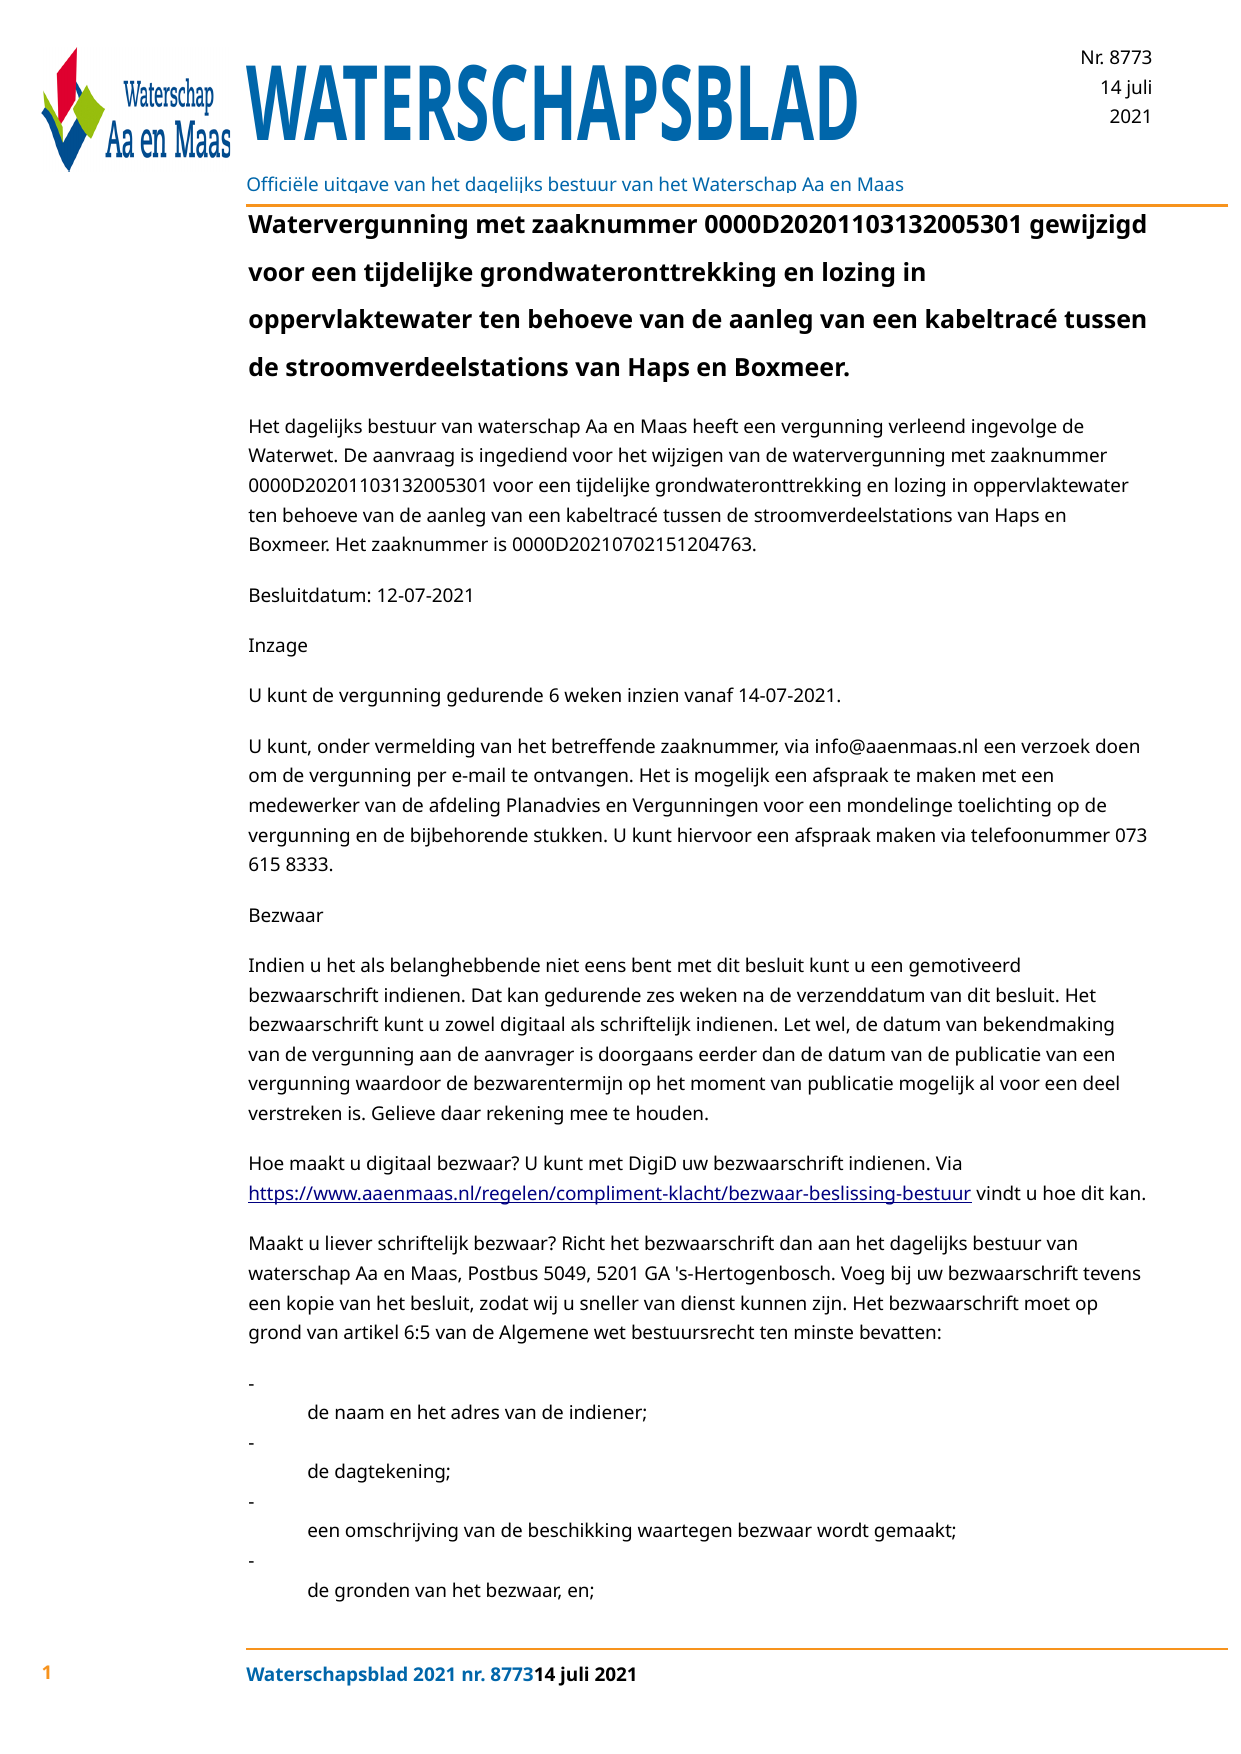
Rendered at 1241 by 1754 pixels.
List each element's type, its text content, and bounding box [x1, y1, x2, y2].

text U kunt, onder vermelding van het betreffende zaaknummer, via info@aaenmaas.nl een verzoek doen om de vergunning per e-mail te ontvangen. Het is mogelijk een afspraak te maken met een medewerker van de afdeling Planadvies en Vergunningen voor een mondelinge toelichting op de vergunning en de bijbehorende stukken. U kunt hiervoor een afspraak maken via telefoonummer 073 615 8333. [248, 733, 1152, 877]
list een omschrijving van de beschikking waartegen bezwaar wordt gemaakt; [248, 1518, 1152, 1543]
list de naam en het adres van de indiener; [248, 1399, 1152, 1425]
list de gronden van het bezwaar, en; [248, 1577, 1152, 1603]
text Het dagelijks bestuur van waterschap Aa en Maas heeft een vergunning verleend ingevolge de Waterwet. De aanvraag is ingediend voor het wijzigen van de watervergunning met zaaknummer 0000D20201103132005301 voor een tijdelijke grondwateronttrekking en lozing in oppervlaktewater ten behoeve van de aanleg van een kabeltracé tussen de stroomverdeelstations van Haps en Boxmeer. Het zaaknummer is 0000D20210702151204763. [248, 413, 1152, 557]
text Maakt u liever schriftelijk bezwaar? Richt het bezwaarschrift dan aan het dagelijks bestuur van waterschap Aa en Maas, Postbus 5049, 5201 GA 's-Hertogenbosch. Voeg bij uw bezwaarschrift tevens een kopie van het besluit, zodat wij u sneller van dienst kunnen zijn. Het bezwaarschrift moet op grond van artikel 6:5 van de Algemene wet bestuursrecht ten minste bevatten: [248, 1231, 1152, 1345]
text Inzage [248, 632, 1152, 658]
picture [41, 47, 231, 172]
text Hoe maakt u digitaal bezwaar? U kunt met DigiD uw bezwaarschrift indienen. Via https://www.aaenmaas.nl/regelen/compliment-klacht/bezwaar-beslissing-bestuur vindt u hoe dit kan. [248, 1151, 1152, 1206]
text U kunt de vergunning gedurende 6 weken inzien vanaf 14-07-2021. [248, 683, 1152, 708]
text Watervergunning met zaaknummer 0000D20201103132005301 gewijzigd voor een tijdelijke grondwateronttrekking en lozing in oppervlaktewater ten behoeve van de aanleg van een kabeltracé tussen de stroomverdeelstations van Haps en Boxmeer. [248, 207, 1152, 384]
text Besluitdatum: 12-07-2021 [248, 582, 1152, 608]
text Bezwaar [248, 902, 1152, 928]
text Indien u het als belanghebbende niet eens bent met dit besluit kunt u een gemotiveerd bezwaarschrift indienen. Dat kan gedurende zes weken na de verzenddatum van dit besluit. Het bezwaarschrift kunt u zowel digitaal als schriftelijk indienen. Let wel, de datum van bekendmaking van de vergunning aan de aanvrager is doorgaans eerder dan de datum van de publicatie van een vergunning waardoor de bezwarentermijn op het moment van publicatie mogelijk al voor een deel verstreken is. Gelieve daar rekening mee te houden. [248, 952, 1152, 1126]
list de dagtekening; [248, 1458, 1152, 1484]
